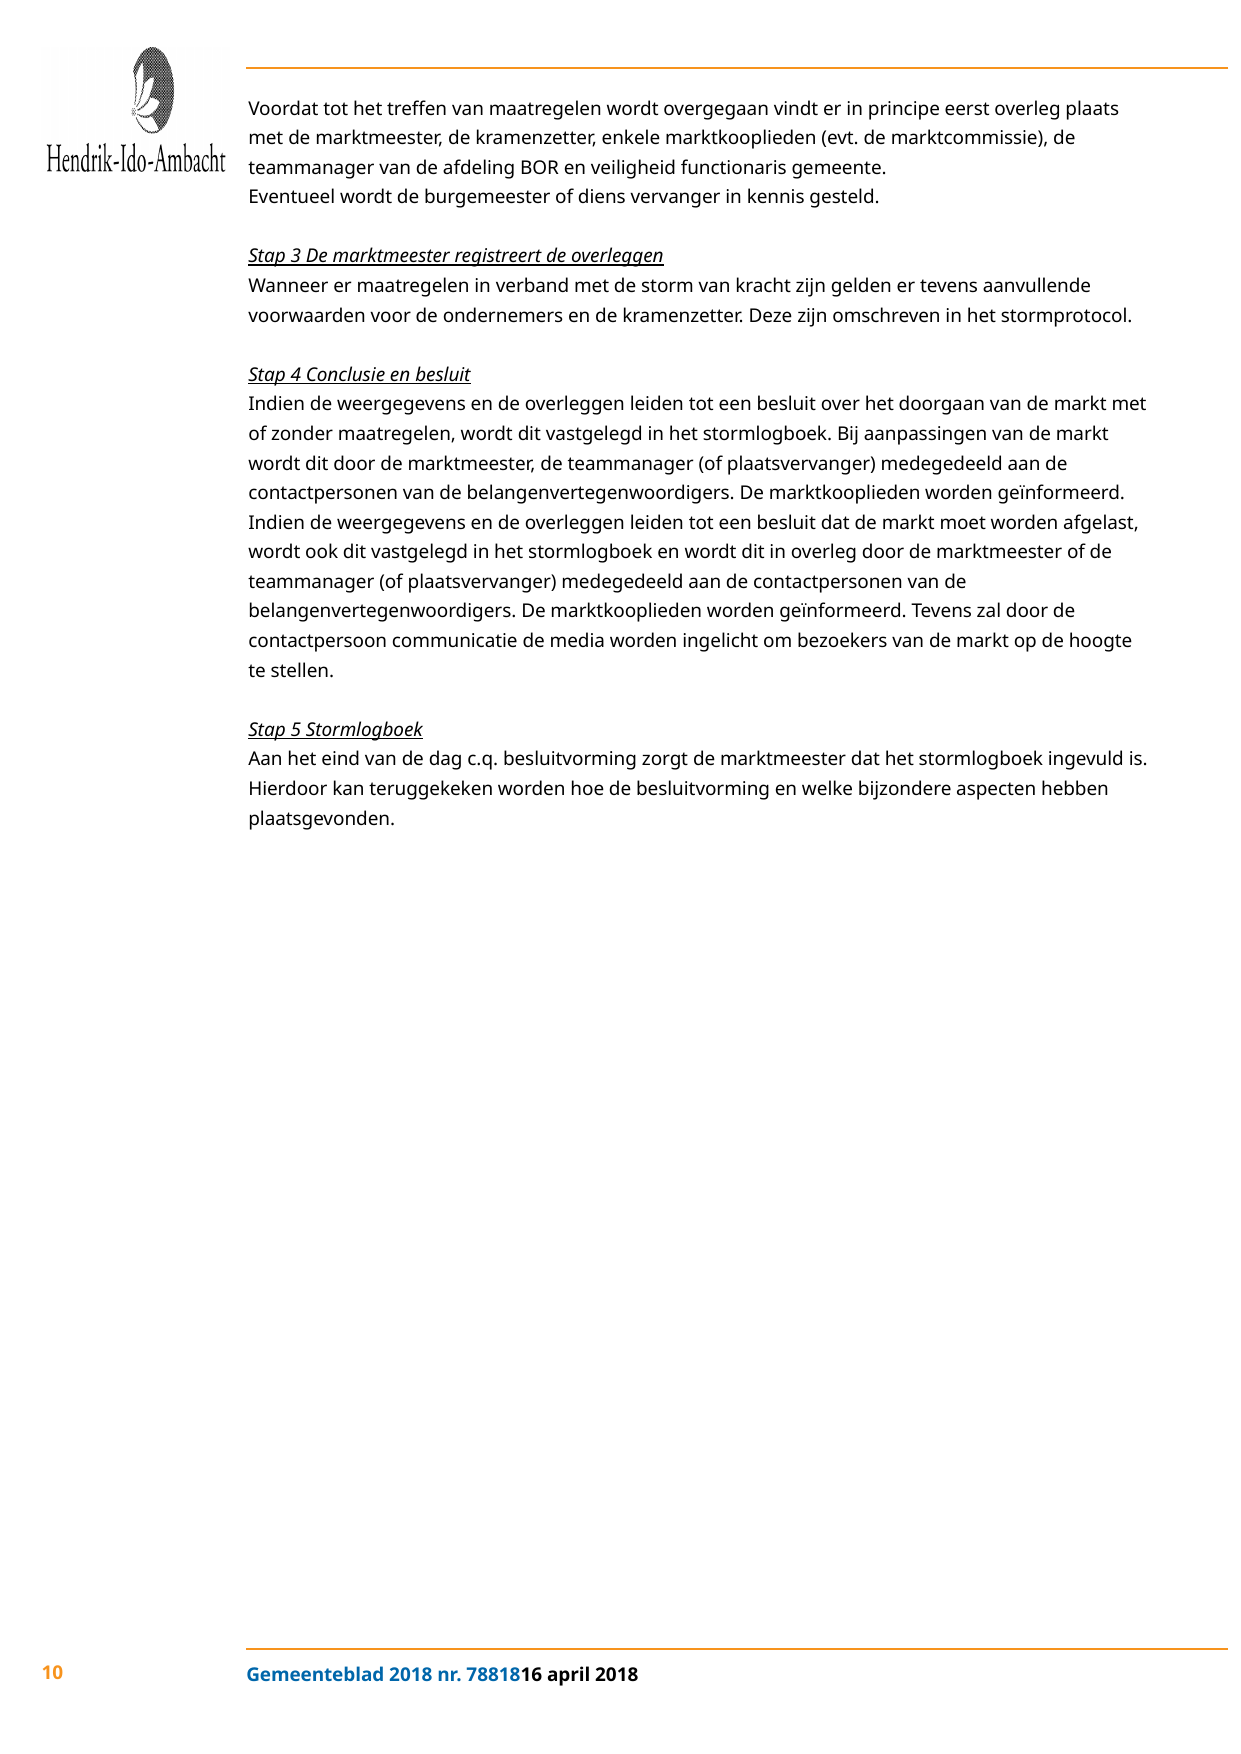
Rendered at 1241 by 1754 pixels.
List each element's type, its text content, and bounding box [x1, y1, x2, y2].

text Stap 5 Stormlogboek [248, 716, 1152, 742]
text Indien de weergegevens en de overleggen leiden tot een besluit over het doorgaan van de markt met of zonder maatregelen, wordt dit vastgelegd in het stormlogboek. Bij aanpassingen van de markt wordt dit door de marktmeester, de teammanager (of plaatsvervanger) medegedeeld aan de contactpersonen van de belangenvertegenwoordigers. De marktkooplieden worden geïnformeerd. Indien de weergegevens en de overleggen leiden tot een besluit dat de markt moet worden afgelast, wordt ook dit vastgelegd in het stormlogboek en wordt dit in overleg door de marktmeester of de teammanager (of plaatsvervanger) medegedeeld aan de contactpersonen van de belangenvertegenwoordigers. De marktkooplieden worden geïnformeerd. Tevens zal door de contactpersoon communicatie de media worden ingelicht om bezoekers van de markt op de hoogte te stellen. [248, 391, 1152, 683]
text Wanneer er maatregelen in verband met de storm van kracht zijn gelden er tevens aanvullende voorwaarden voor de ondernemers en de kramenzetter. Deze zijn omschreven in het stormprotocol. [248, 272, 1152, 328]
text Stap 3 De marktmeester registreert de overleggen [248, 243, 1152, 268]
text Stap 4 Conclusie en besluit [248, 361, 1152, 387]
text Aan het eind van de dag c.q. besluitvorming zorgt de marktmeester dat het stormlogboek ingevuld is. Hierdoor kan teruggekeken worden hoe de besluitvorming en welke bijzondere aspecten hebben plaatsgevonden. [248, 746, 1152, 831]
text Eventueel wordt de burgemeester of diens vervanger in kennis gesteld. [248, 183, 1152, 209]
picture [41, 47, 231, 172]
text Voordat tot het treffen van maatregelen wordt overgegaan vindt er in principe eerst overleg plaats met de marktmeester, de kramenzetter, enkele marktkooplieden (evt. de marktcommissie), de teammanager van de afdeling BOR en veiligheid functionaris gemeente. [248, 95, 1152, 180]
